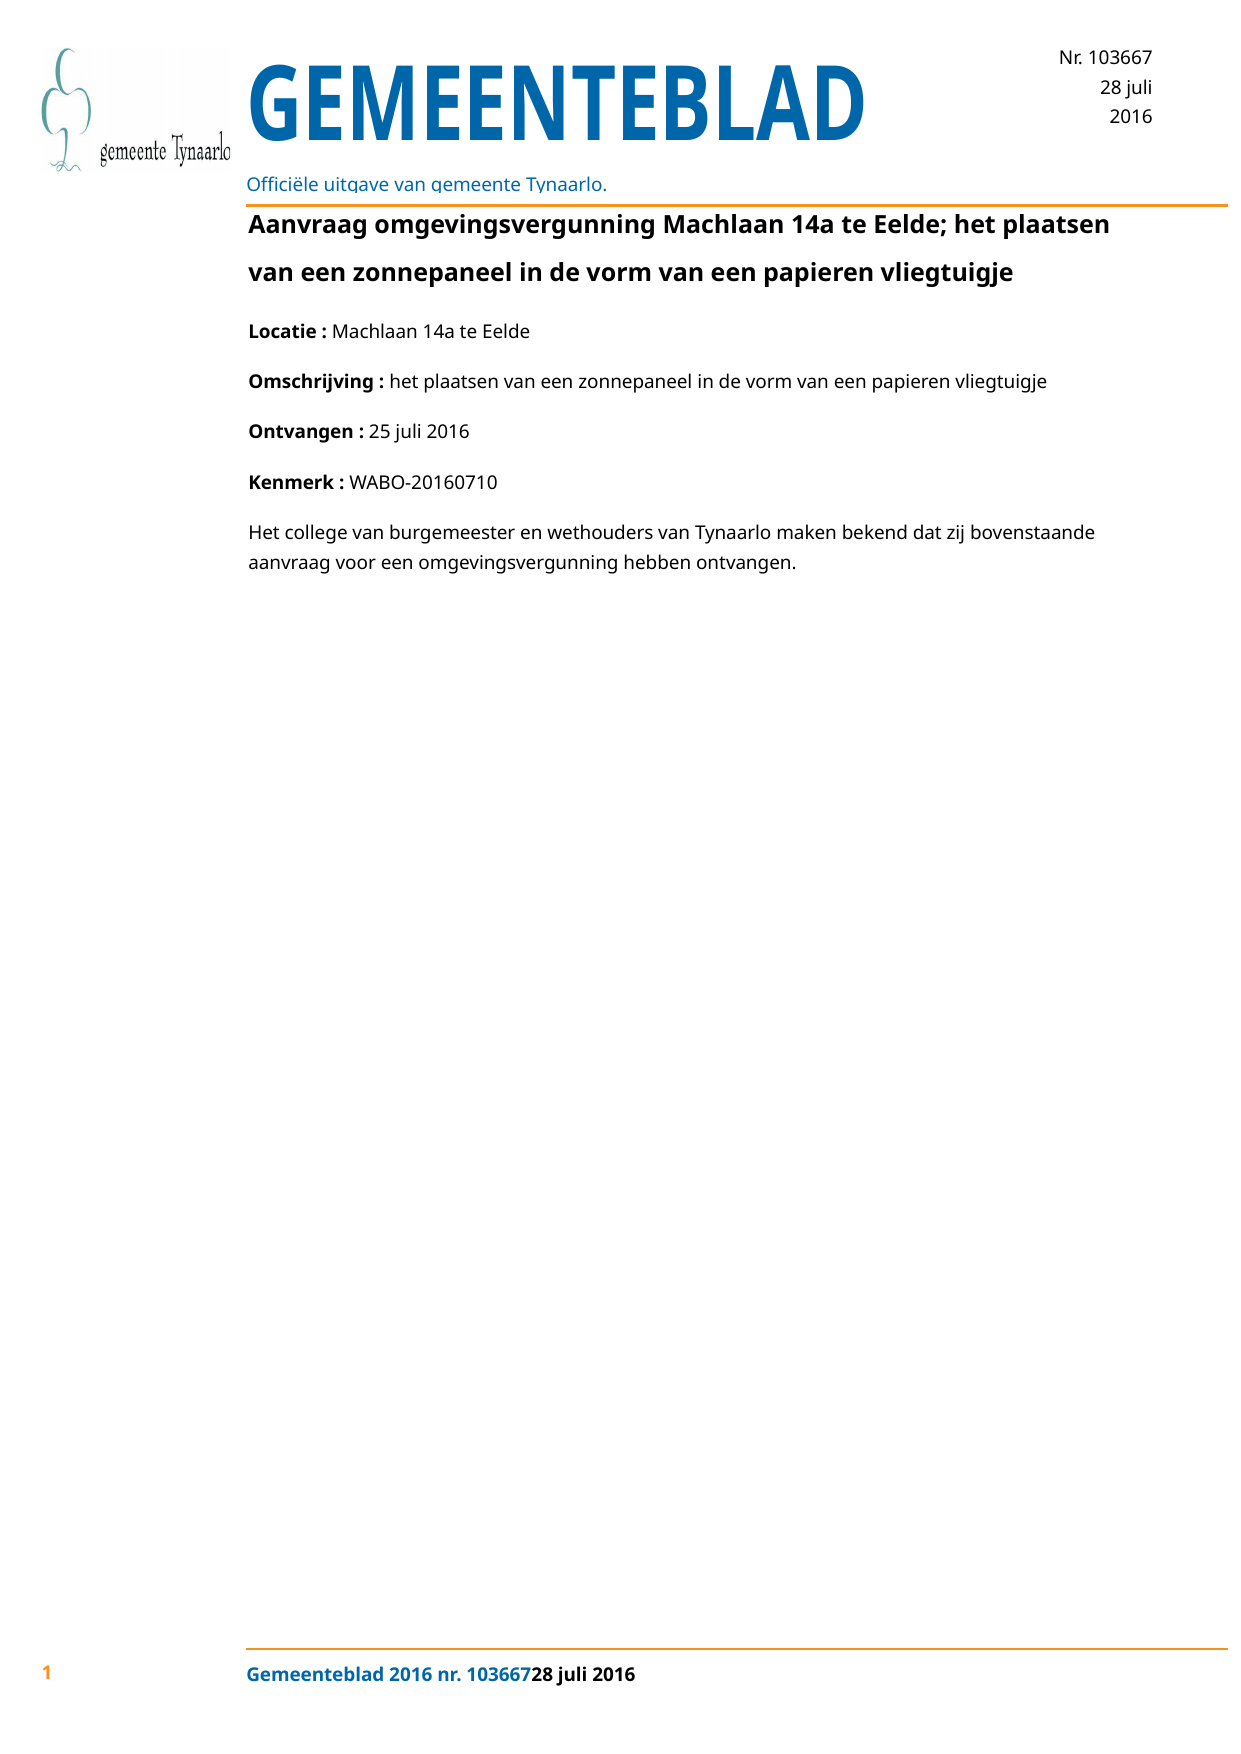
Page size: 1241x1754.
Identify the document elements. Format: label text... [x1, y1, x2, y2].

text Omschrijving : het plaatsen van een zonnepaneel in de vorm van een papieren vliegtuigje [248, 368, 1152, 394]
text Locatie : Machlaan 14a te Eelde [248, 318, 1152, 344]
text Ontvangen : 25 juli 2016 [248, 419, 1152, 444]
text Aanvraag omgevingsvergunning Machlaan 14a te Eelde; het plaatsen van een zonnepaneel in de vorm van een papieren vliegtuigje [248, 207, 1152, 288]
picture [41, 47, 231, 172]
text Het college van burgemeester en wethouders van Tynaarlo maken bekend dat zij bovenstaande aanvraag voor een omgevingsvergunning hebben ontvangen. [248, 519, 1152, 575]
text Kenmerk : WABO-20160710 [248, 469, 1152, 495]
